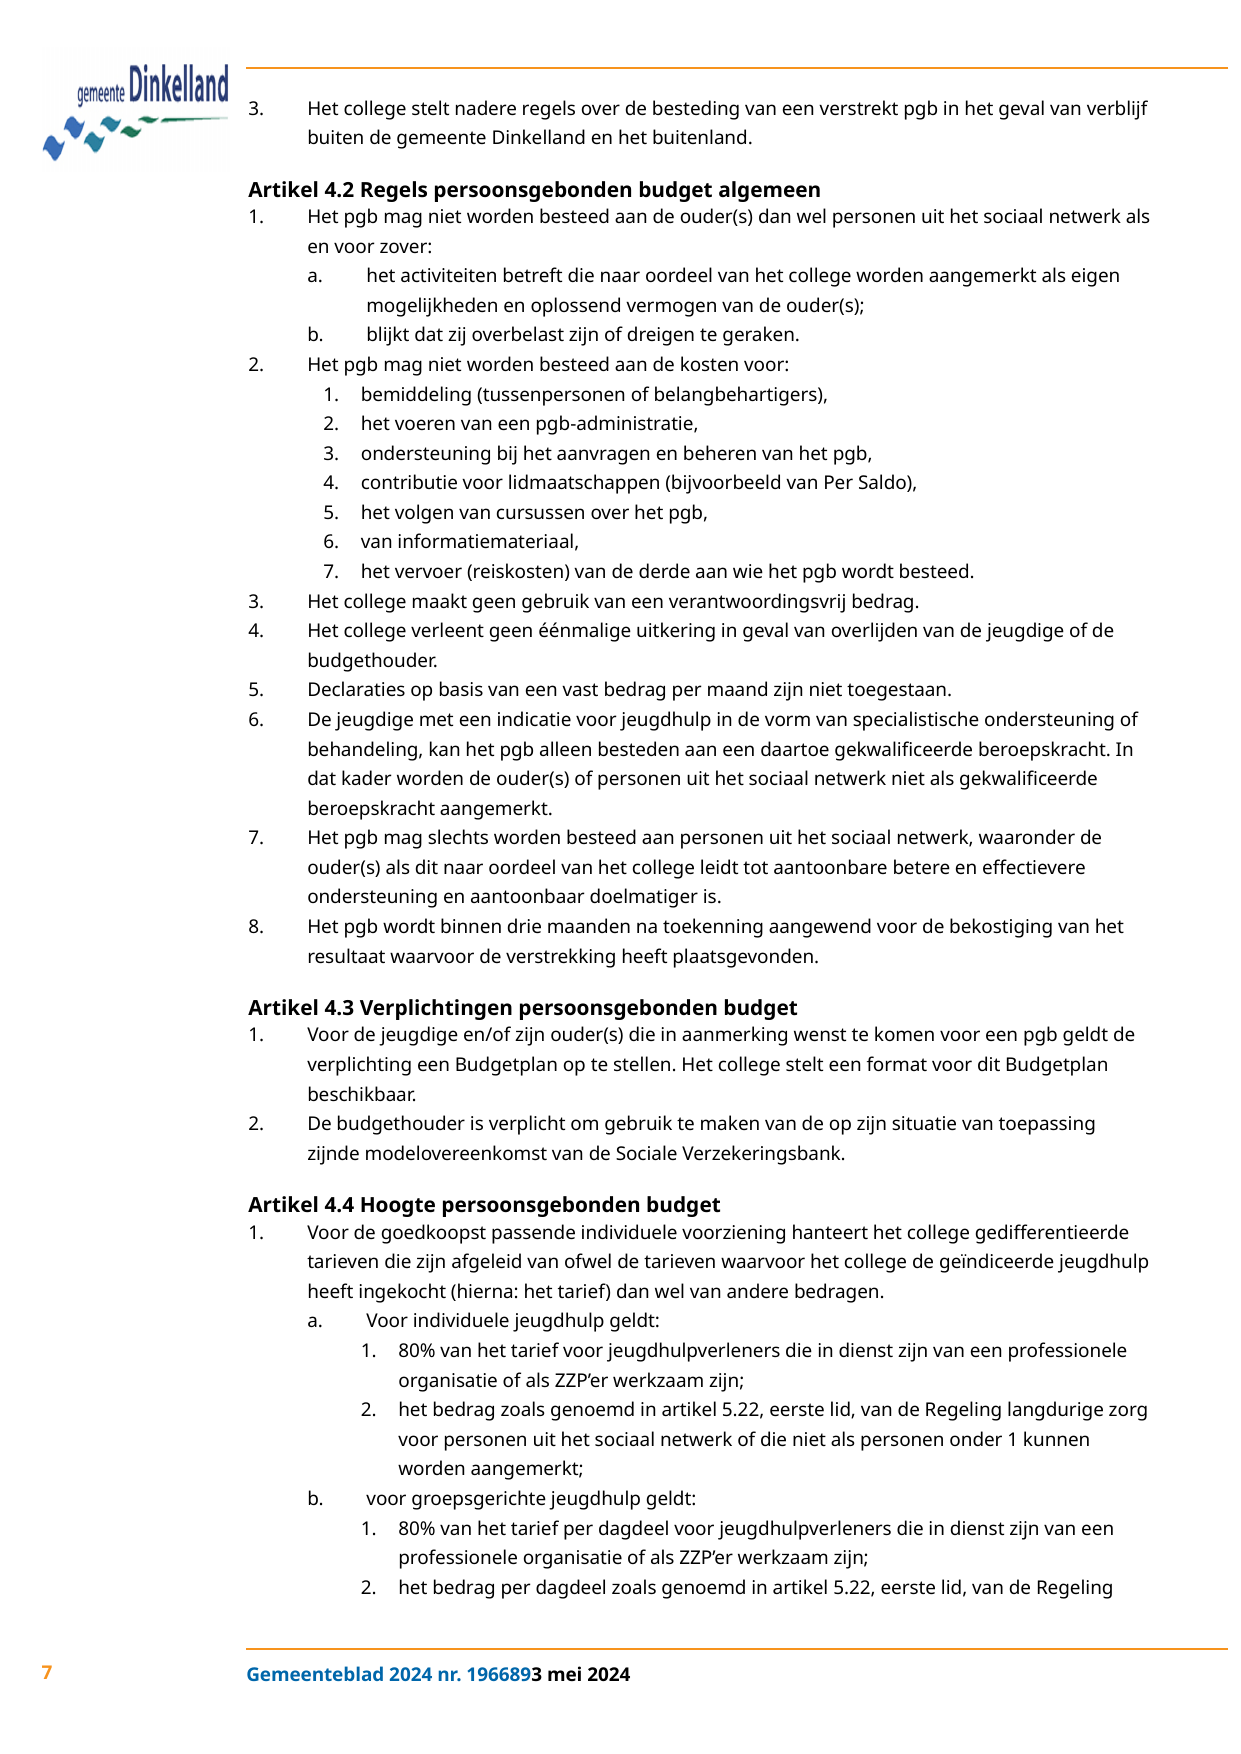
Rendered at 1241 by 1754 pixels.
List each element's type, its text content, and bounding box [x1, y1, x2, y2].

list Het pgb wordt binnen drie maanden na toekenning aangewend voor de bekostiging van het resultaat waarvoor de verstrekking heeft plaatsgevonden. [248, 913, 1152, 968]
text Artikel 4.3 Verplichtingen persoonsgebonden budget [248, 993, 1152, 1022]
list Het college stelt nadere regels over de besteding van een verstrekt pgb in het geval van verblijf buiten de gemeente Dinkelland en het buitenland. [248, 95, 1152, 150]
list contributie voor lidmaatschappen (bijvoorbeeld van Per Saldo), [323, 469, 1152, 495]
list het vervoer (reiskosten) van de derde aan wie het pgb wordt besteed. [323, 558, 1152, 584]
text Artikel 4.2 Regels persoonsgebonden budget algemeen [248, 175, 1152, 203]
list bemiddeling (tussenpersonen of belangbehartigers), [323, 381, 1152, 406]
text Artikel 4.4 Hoogte persoonsgebonden budget [248, 1190, 1152, 1219]
list het voeren van een pgb-administratie, [323, 410, 1152, 436]
list van informatiemateriaal, [323, 529, 1152, 554]
list Voor de jeugdige en/of zijn ouder(s) die in aanmerking wenst te komen voor een pgb geldt de verplichting een Budgetplan op te stellen. Het college stelt een format voor dit Budgetplan beschikbaar. [248, 1022, 1152, 1107]
list het bedrag zoals genoemd in artikel 5.22, eerste lid, van de Regeling langdurige zorg voor personen uit het sociaal netwerk of die niet als personen onder 1 kunnen worden aangemerkt; [361, 1396, 1152, 1481]
list Declaraties op basis van een vast bedrag per maand zijn niet toegestaan. [248, 677, 1152, 702]
list 80% van het tarief voor jeugdhulpverleners die in dienst zijn van een professionele organisatie of als ZZP’er werkzaam zijn; [361, 1337, 1152, 1392]
list ondersteuning bij het aanvragen en beheren van het pgb, [323, 440, 1152, 466]
list Het college maakt geen gebruik van een verantwoordingsvrij bedrag. [248, 588, 1152, 613]
list Het pgb mag niet worden besteed aan de kosten voor: [248, 351, 1152, 377]
list het bedrag per dagdeel zoals genoemd in artikel 5.22, eerste lid, van de Regeling [361, 1574, 1152, 1599]
list Het pgb mag niet worden besteed aan de ouder(s) dan wel personen uit het sociaal netwerk als en voor zover: [248, 203, 1152, 258]
list De budgethouder is verplicht om gebruik te maken van de op zijn situatie van toepassing zijnde modelovereenkomst van de Sociale Verzekeringsbank. [248, 1110, 1152, 1166]
list Het pgb mag slechts worden besteed aan personen uit het sociaal netwerk, waaronder de ouder(s) als dit naar oordeel van het college leidt tot aantoonbare betere en effectievere ondersteuning en aantoonbaar doelmatiger is. [248, 824, 1152, 909]
list het activiteiten betreft die naar oordeel van het college worden aangemerkt als eigen mogelijkheden en oplossend vermogen van de ouder(s); [307, 262, 1152, 318]
list Voor de goedkoopst passende individuele voorziening hanteert het college gedifferentieerde tarieven die zijn afgeleid van ofwel de tarieven waarvoor het college de geïndiceerde jeugdhulp heeft ingekocht (hierna: het tarief) dan wel van andere bedragen. [248, 1219, 1152, 1304]
list Het college verleent geen éénmalige uitkering in geval van overlijden van de jeugdige of de budgethouder. [248, 617, 1152, 673]
picture [41, 47, 231, 172]
list voor groepsgerichte jeugdhulp geldt: [307, 1485, 1152, 1511]
list De jeugdige met een indicatie voor jeugdhulp in de vorm van specialistische ondersteuning of behandeling, kan het pgb alleen besteden aan een daartoe gekwalificeerde beroepskracht. In dat kader worden de ouder(s) of personen uit het sociaal netwerk niet als gekwalificeerde beroepskracht aangemerkt. [248, 706, 1152, 821]
list 80% van het tarief per dagdeel voor jeugdhulpverleners die in dienst zijn van een professionele organisatie of als ZZP’er werkzaam zijn; [361, 1515, 1152, 1570]
list blijkt dat zij overbelast zijn of dreigen te geraken. [307, 322, 1152, 347]
list Voor individuele jeugdhulp geldt: [307, 1308, 1152, 1333]
list het volgen van cursussen over het pgb, [323, 499, 1152, 525]
